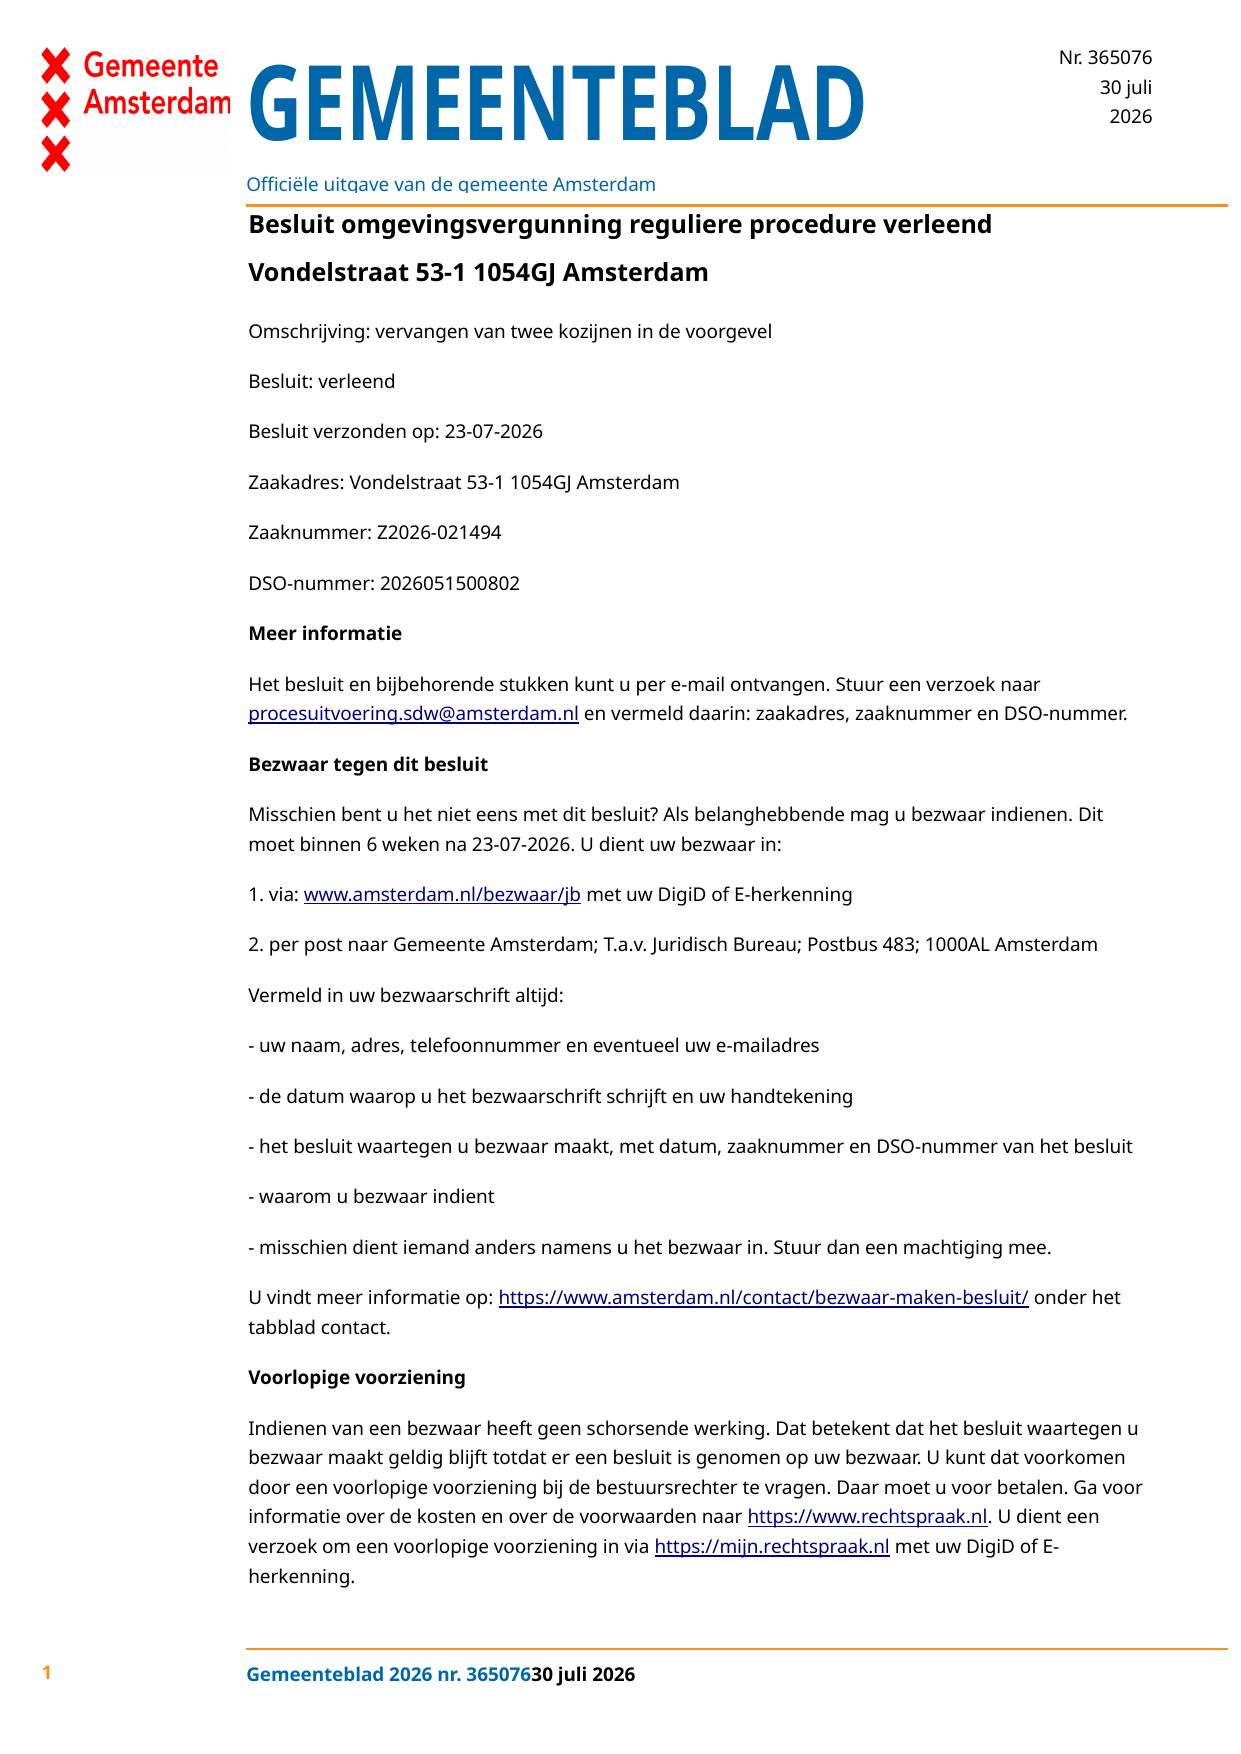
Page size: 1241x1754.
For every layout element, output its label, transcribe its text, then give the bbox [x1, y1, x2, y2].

text U vindt meer informatie op: https://www.amsterdam.nl/contact/bezwaar-maken-besluit/ onder het tabblad contact. [248, 1284, 1152, 1340]
text Zaakadres: Vondelstraat 53-1 1054GJ Amsterdam [248, 469, 1152, 495]
text Indienen van een bezwaar heeft geen schorsende werking. Dat betekent dat het besluit waartegen u bezwaar maakt geldig blijft totdat er een besluit is genomen op uw bezwaar. U kunt dat voorkomen door een voorlopige voorziening bij de bestuursrechter te vragen. Daar moet u voor betalen. Ga voor informatie over de kosten en over de voorwaarden naar https://www.rechtspraak.nl. U dient een verzoek om een voorlopige voorziening in via https://mijn.rechtspraak.nl met uw DigiD of E-herkenning. [248, 1415, 1152, 1589]
text 2. per post naar Gemeente Amsterdam; T.a.v. Juridisch Bureau; Postbus 483; 1000AL Amsterdam [248, 932, 1152, 957]
text - misschien dient iemand anders namens u het bezwaar in. Stuur dan een machtiging mee. [248, 1234, 1152, 1260]
text - de datum waarop u het bezwaarschrift schrijft en uw handtekening [248, 1083, 1152, 1109]
text Zaaknummer: Z2026-021494 [248, 519, 1152, 545]
text Omschrijving: vervangen van twee kozijnen in de voorgevel [248, 318, 1152, 344]
text Besluit verzonden op: 23-07-2026 [248, 419, 1152, 444]
text Bezwaar tegen dit besluit [248, 751, 1152, 777]
text Het besluit en bijbehorende stukken kunt u per e-mail ontvangen. Stuur een verzoek naar procesuitvoering.sdw@amsterdam.nl en vermeld daarin: zaakadres, zaaknummer en DSO-nummer. [248, 671, 1152, 726]
text - waarom u bezwaar indient [248, 1184, 1152, 1209]
text Vermeld in uw bezwaarschrift altijd: [248, 982, 1152, 1008]
picture [41, 47, 231, 172]
text Meer informatie [248, 620, 1152, 646]
text Voorlopige voorziening [248, 1364, 1152, 1390]
text DSO-nummer: 2026051500802 [248, 570, 1152, 596]
text 1. via: www.amsterdam.nl/bezwaar/jb met uw DigiD of E-herkenning [248, 881, 1152, 907]
text Misschien bent u het niet eens met dit besluit? Als belanghebbende mag u bezwaar indienen. Dit moet binnen 6 weken na 23-07-2026. U dient uw bezwaar in: [248, 801, 1152, 857]
text Besluit: verleend [248, 368, 1152, 394]
text - uw naam, adres, telefoonnummer en eventueel uw e-mailadres [248, 1032, 1152, 1058]
text Besluit omgevingsvergunning reguliere procedure verleend Vondelstraat 53-1 1054GJ Amsterdam [248, 207, 1152, 288]
text - het besluit waartegen u bezwaar maakt, met datum, zaaknummer en DSO-nummer van het besluit [248, 1133, 1152, 1159]
